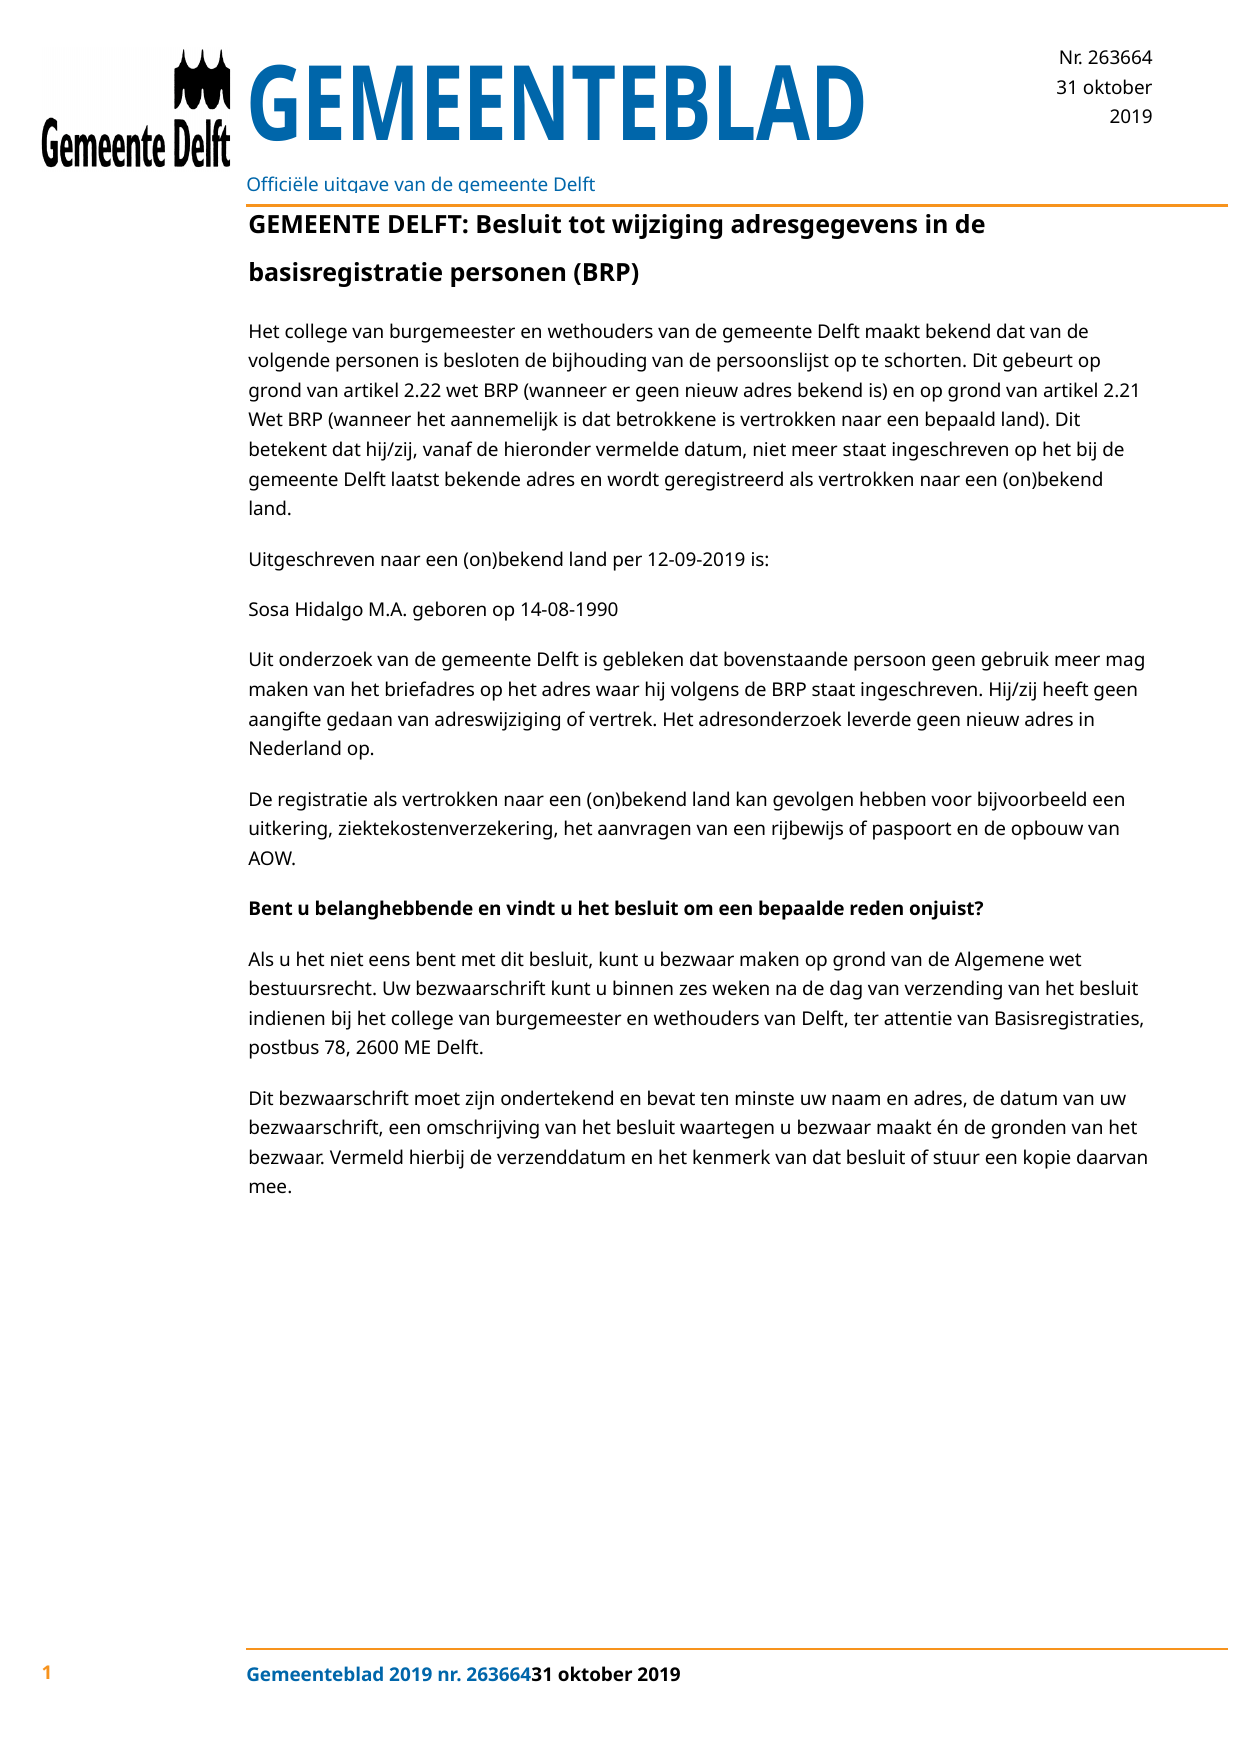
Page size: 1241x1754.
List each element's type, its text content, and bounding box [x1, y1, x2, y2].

text Bent u belanghebbende en vindt u het besluit om een bepaalde reden onjuist? [248, 895, 1152, 921]
text Het college van burgemeester en wethouders van de gemeente Delft maakt bekend dat van de volgende personen is besloten de bijhouding van de persoonslijst op te schorten. Dit gebeurt op grond van artikel 2.22 wet BRP (wanneer er geen nieuw adres bekend is) en op grond van artikel 2.21 Wet BRP (wanneer het aannemelijk is dat betrokkene is vertrokken naar een bepaald land). Dit betekent dat hij/zij, vanaf de hieronder vermelde datum, niet meer staat ingeschreven op het bij de gemeente Delft laatst bekende adres en wordt geregistreerd als vertrokken naar een (on)bekend land. [248, 318, 1152, 521]
text Dit bezwaarschrift moet zijn ondertekend en bevat ten minste uw naam en adres, de datum van uw bezwaarschrift, een omschrijving van het besluit waartegen u bezwaar maakt én de gronden van het bezwaar. Vermeld hierbij de verzenddatum en het kenmerk van dat besluit of stuur een kopie daarvan mee. [248, 1085, 1152, 1199]
text Uit onderzoek van de gemeente Delft is gebleken dat bovenstaande persoon geen gebruik meer mag maken van het briefadres op het adres waar hij volgens de BRP staat ingeschreven. Hij/zij heeft geen aangifte gedaan van adreswijziging of vertrek. Het adresonderzoek leverde geen nieuw adres in Nederland op. [248, 647, 1152, 761]
picture [41, 47, 231, 172]
text GEMEENTE DELFT: Besluit tot wijziging adresgegevens in de basisregistratie personen (BRP) [248, 207, 1152, 288]
text Als u het niet eens bent met dit besluit, kunt u bezwaar maken op grond van de Algemene wet bestuursrecht. Uw bezwaarschrift kunt u binnen zes weken na de dag van verzending van het besluit indienen bij het college van burgemeester en wethouders van Delft, ter attentie van Basisregistraties, postbus 78, 2600 ME Delft. [248, 946, 1152, 1060]
text Sosa Hidalgo M.A. geboren op 14-08-1990 [248, 596, 1152, 622]
text De registratie als vertrokken naar een (on)bekend land kan gevolgen hebben voor bijvoorbeeld een uitkering, ziektekostenverzekering, het aanvragen van een rijbewijs of paspoort en de opbouw van AOW. [248, 786, 1152, 871]
text Uitgeschreven naar een (on)bekend land per 12-09-2019 is: [248, 546, 1152, 572]
